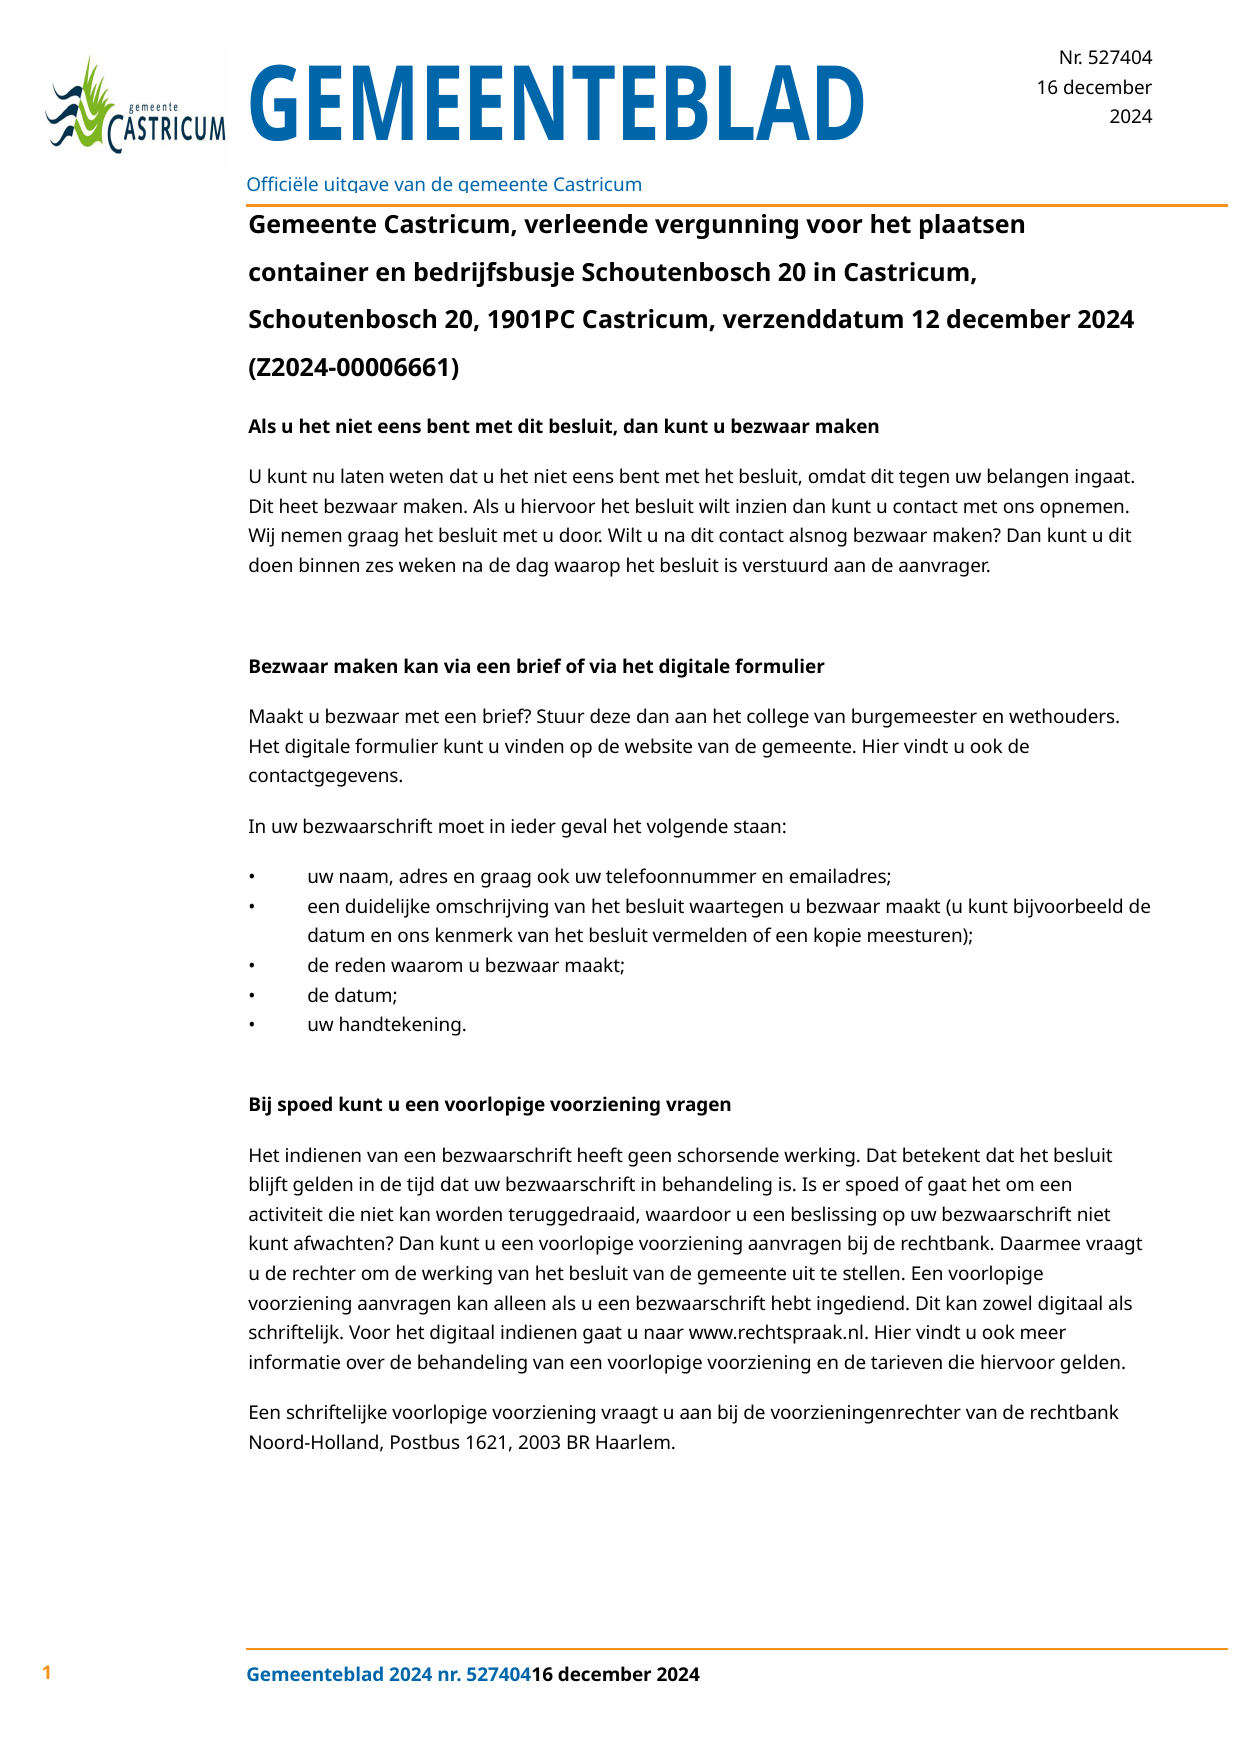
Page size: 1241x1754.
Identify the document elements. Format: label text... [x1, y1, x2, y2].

text Het indienen van een bezwaarschrift heeft geen schorsende werking. Dat betekent dat het besluit blijft gelden in de tijd dat uw bezwaarschrift in behandeling is. Is er spoed of gaat het om een activiteit die niet kan worden teruggedraaid, waardoor u een beslissing op uw bezwaarschrift niet kunt afwachten? Dan kunt u een voorlopige voorziening aanvragen bij de rechtbank. Daarmee vraagt u de rechter om de werking van het besluit van de gemeente uit te stellen. Een voorlopige voorziening aanvragen kan alleen als u een bezwaarschrift hebt ingediend. Dit kan zowel digitaal als schriftelijk. Voor het digitaal indienen gaat u naar www.rechtspraak.nl. Hier vindt u ook meer informatie over de behandeling van een voorlopige voorziening en de tarieven die hiervoor gelden. [248, 1142, 1152, 1375]
list de datum; [248, 982, 1152, 1008]
text U kunt nu laten weten dat u het niet eens bent met het besluit, omdat dit tegen uw belangen ingaat. Dit heet bezwaar maken. Als u hiervoor het besluit wilt inzien dan kunt u contact met ons opnemen. Wij nemen graag het besluit met u door. Wilt u na dit contact alsnog bezwaar maken? Dan kunt u dit doen binnen zes weken na de dag waarop het besluit is verstuurd aan de aanvrager. [248, 463, 1152, 578]
list uw handtekening. [248, 1011, 1152, 1037]
text In uw bezwaarschrift moet in ieder geval het volgende staan: [248, 813, 1152, 839]
list een duidelijke omschrijving van het besluit waartegen u bezwaar maakt (u kunt bijvoorbeeld de datum en ons kenmerk van het besluit vermelden of een kopie meesturen); [248, 893, 1152, 948]
text Gemeente Castricum, verleende vergunning voor het plaatsen container en bedrijfsbusje Schoutenbosch 20 in Castricum, Schoutenbosch 20, 1901PC Castricum, verzenddatum 12 december 2024 (Z2024-00006661) [248, 207, 1152, 384]
text Bij spoed kunt u een voorlopige voorziening vragen [248, 1091, 1152, 1117]
list uw naam, adres en graag ook uw telefoonnummer en emailadres; [248, 863, 1152, 889]
list de reden waarom u bezwaar maakt; [248, 952, 1152, 978]
text Maakt u bezwaar met een brief? Stuur deze dan aan het college van burgemeester en wethouders. Het digitale formulier kunt u vinden op de website van de gemeente. Hier vindt u ook de contactgegevens. [248, 703, 1152, 788]
text Als u het niet eens bent met dit besluit, dan kunt u bezwaar maken [248, 413, 1152, 439]
text Bezwaar maken kan via een brief of via het digitale formulier [248, 653, 1152, 679]
text Een schriftelijke voorlopige voorziening vraagt u aan bij de voorzieningenrechter van de rechtbank Noord-Holland, Postbus 1621, 2003 BR Haarlem. [248, 1399, 1152, 1455]
picture [41, 47, 231, 172]
